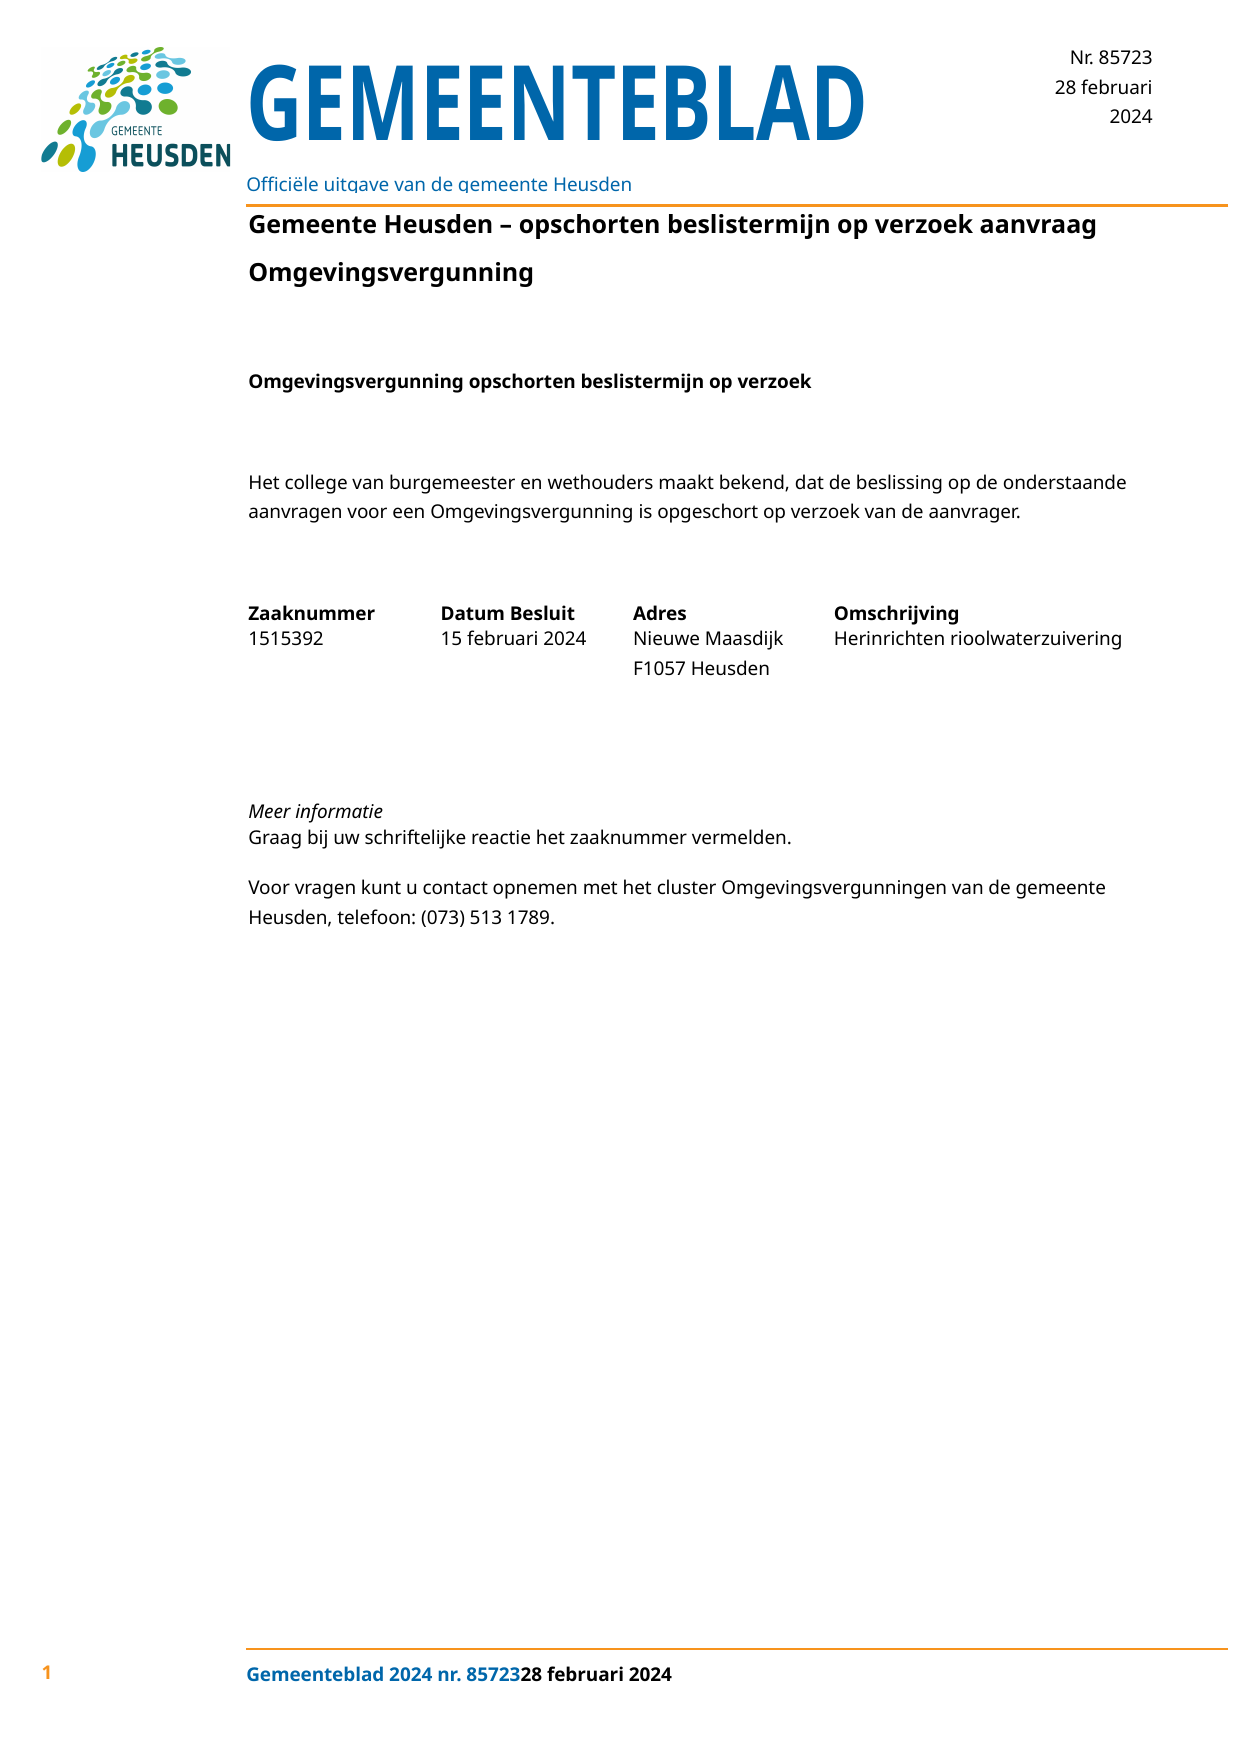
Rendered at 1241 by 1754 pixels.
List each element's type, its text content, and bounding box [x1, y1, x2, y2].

table_cell 15 februari 2024 [440, 625, 633, 681]
table_header Adres [633, 600, 834, 625]
text Het college van burgemeester en wethouders maakt bekend, dat de beslissing op de onderstaande aanvragen voor een Omgevingsvergunning is opgeschort op verzoek van de aanvrager. [248, 469, 1152, 524]
table_header Zaaknummer [248, 600, 440, 625]
table_header Datum Besluit [440, 600, 633, 625]
text Meer informatie [248, 798, 1152, 824]
text Gemeente Heusden – opschorten beslistermijn op verzoek aanvraag Omgevingsvergunning [248, 207, 1152, 288]
table_cell Herinrichten rioolwaterzuivering [834, 625, 1152, 681]
text Graag bij uw schriftelijke reactie het zaaknummer vermelden. [248, 824, 1152, 850]
picture [41, 47, 231, 172]
text Omgevingsvergunning opschorten beslistermijn op verzoek [248, 368, 1152, 394]
table_cell Nieuwe Maasdijk F1057 Heusden [633, 625, 834, 681]
table_cell 1515392 [248, 625, 440, 681]
table_header Omschrijving [834, 600, 1152, 625]
text Voor vragen kunt u contact opnemen met het cluster Omgevingsvergunningen van de gemeente Heusden, telefoon: (073) 513 1789. [248, 874, 1152, 930]
